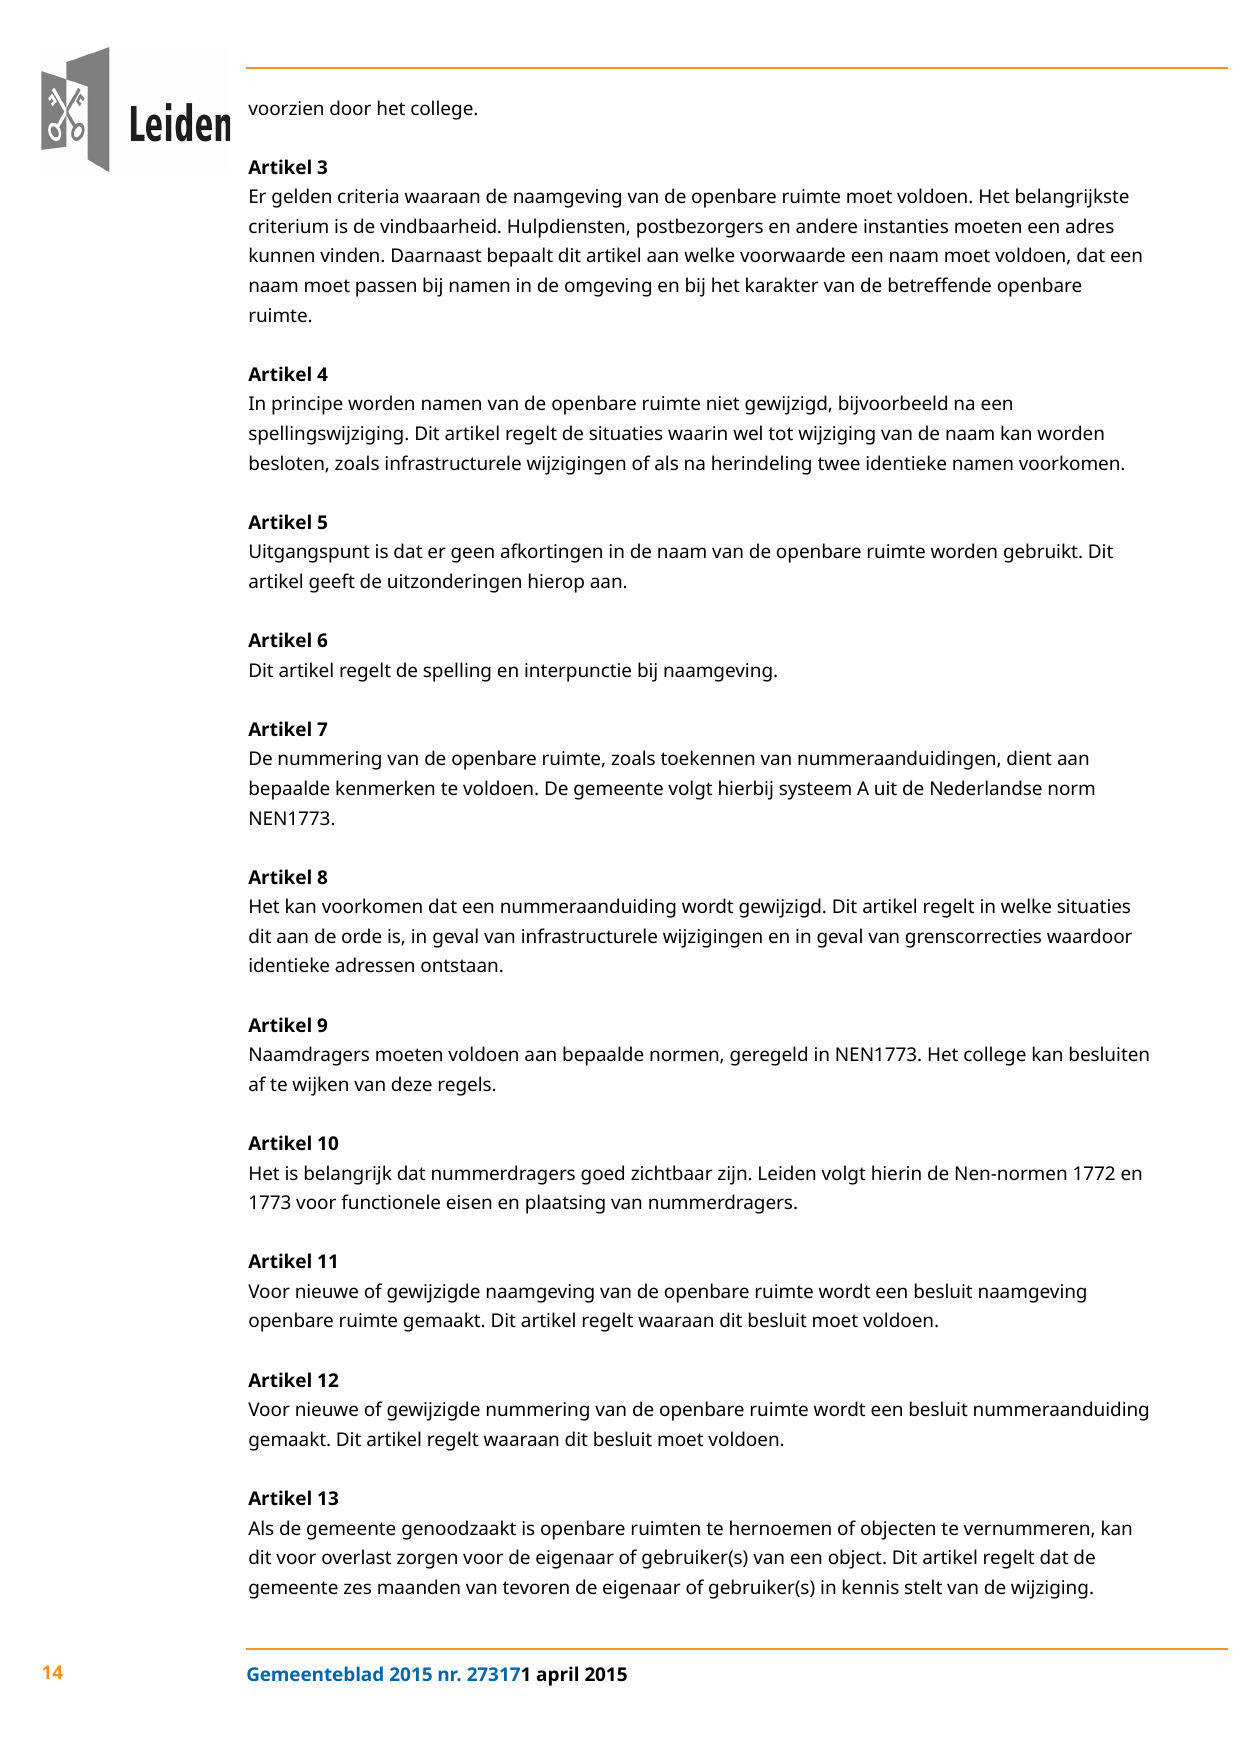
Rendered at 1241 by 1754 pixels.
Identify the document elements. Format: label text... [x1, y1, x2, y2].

text Het kan voorkomen dat een nummeraanduiding wordt gewijzigd. Dit artikel regelt in welke situaties dit aan de orde is, in geval van infrastructurele wijzigingen en in geval van grenscorrecties waardoor identieke adressen ontstaan. [248, 893, 1152, 978]
text In principe worden namen van de openbare ruimte niet gewijzigd, bijvoorbeeld na een spellingswijziging. Dit artikel regelt de situaties waarin wel tot wijziging van de naam kan worden besloten, zoals infrastructurele wijzigingen of als na herindeling twee identieke namen voorkomen. [248, 391, 1152, 476]
text Artikel 8 [248, 864, 1152, 890]
text Artikel 13 [248, 1485, 1152, 1511]
text Voor nieuwe of gewijzigde nummering van de openbare ruimte wordt een besluit nummeraanduiding gemaakt. Dit artikel regelt waaraan dit besluit moet voldoen. [248, 1396, 1152, 1452]
text Er gelden criteria waaraan de naamgeving van de openbare ruimte moet voldoen. Het belangrijkste criterium is de vindbaarheid. Hulpdiensten, postbezorgers en andere instanties moeten een adres kunnen vinden. Daarnaast bepaalt dit artikel aan welke voorwaarde een naam moet voldoen, dat een naam moet passen bij namen in de omgeving en bij het karakter van de betreffende openbare ruimte. [248, 183, 1152, 328]
text Artikel 12 [248, 1367, 1152, 1393]
text Artikel 9 [248, 1012, 1152, 1038]
text voorzien door het college. [248, 95, 1152, 121]
picture [41, 47, 231, 172]
text Uitgangspunt is dat er geen afkortingen in de naam van de openbare ruimte worden gebruikt. Dit artikel geeft de uitzonderingen hierop aan. [248, 538, 1152, 594]
text De nummering van de openbare ruimte, zoals toekennen van nummeraanduidingen, dient aan bepaalde kenmerken te voldoen. De gemeente volgt hierbij systeem A uit de Nederlandse norm NEN1773. [248, 746, 1152, 831]
text Artikel 11 [248, 1248, 1152, 1274]
text Naamdragers moeten voldoen aan bepaalde normen, geregeld in NEN1773. Het college kan besluiten af te wijken van deze regels. [248, 1041, 1152, 1097]
text Als de gemeente genoodzaakt is openbare ruimten te hernoemen of objecten te vernummeren, kan dit voor overlast zorgen voor de eigenaar of gebruiker(s) van een object. Dit artikel regelt dat de gemeente zes maanden van tevoren de eigenaar of gebruiker(s) in kennis stelt van de wijziging. [248, 1515, 1152, 1600]
text Voor nieuwe of gewijzigde naamgeving van de openbare ruimte wordt een besluit naamgeving openbare ruimte gemaakt. Dit artikel regelt waaraan dit besluit moet voldoen. [248, 1278, 1152, 1333]
text Artikel 10 [248, 1130, 1152, 1156]
text Dit artikel regelt de spelling en interpunctie bij naamgeving. [248, 657, 1152, 683]
text Artikel 4 [248, 361, 1152, 387]
text Artikel 3 [248, 154, 1152, 180]
text Artikel 5 [248, 509, 1152, 535]
text Artikel 7 [248, 716, 1152, 742]
text Artikel 6 [248, 627, 1152, 653]
text Het is belangrijk dat nummerdragers goed zichtbaar zijn. Leiden volgt hierin de Nen-normen 1772 en 1773 voor functionele eisen en plaatsing van nummerdragers. [248, 1160, 1152, 1215]
